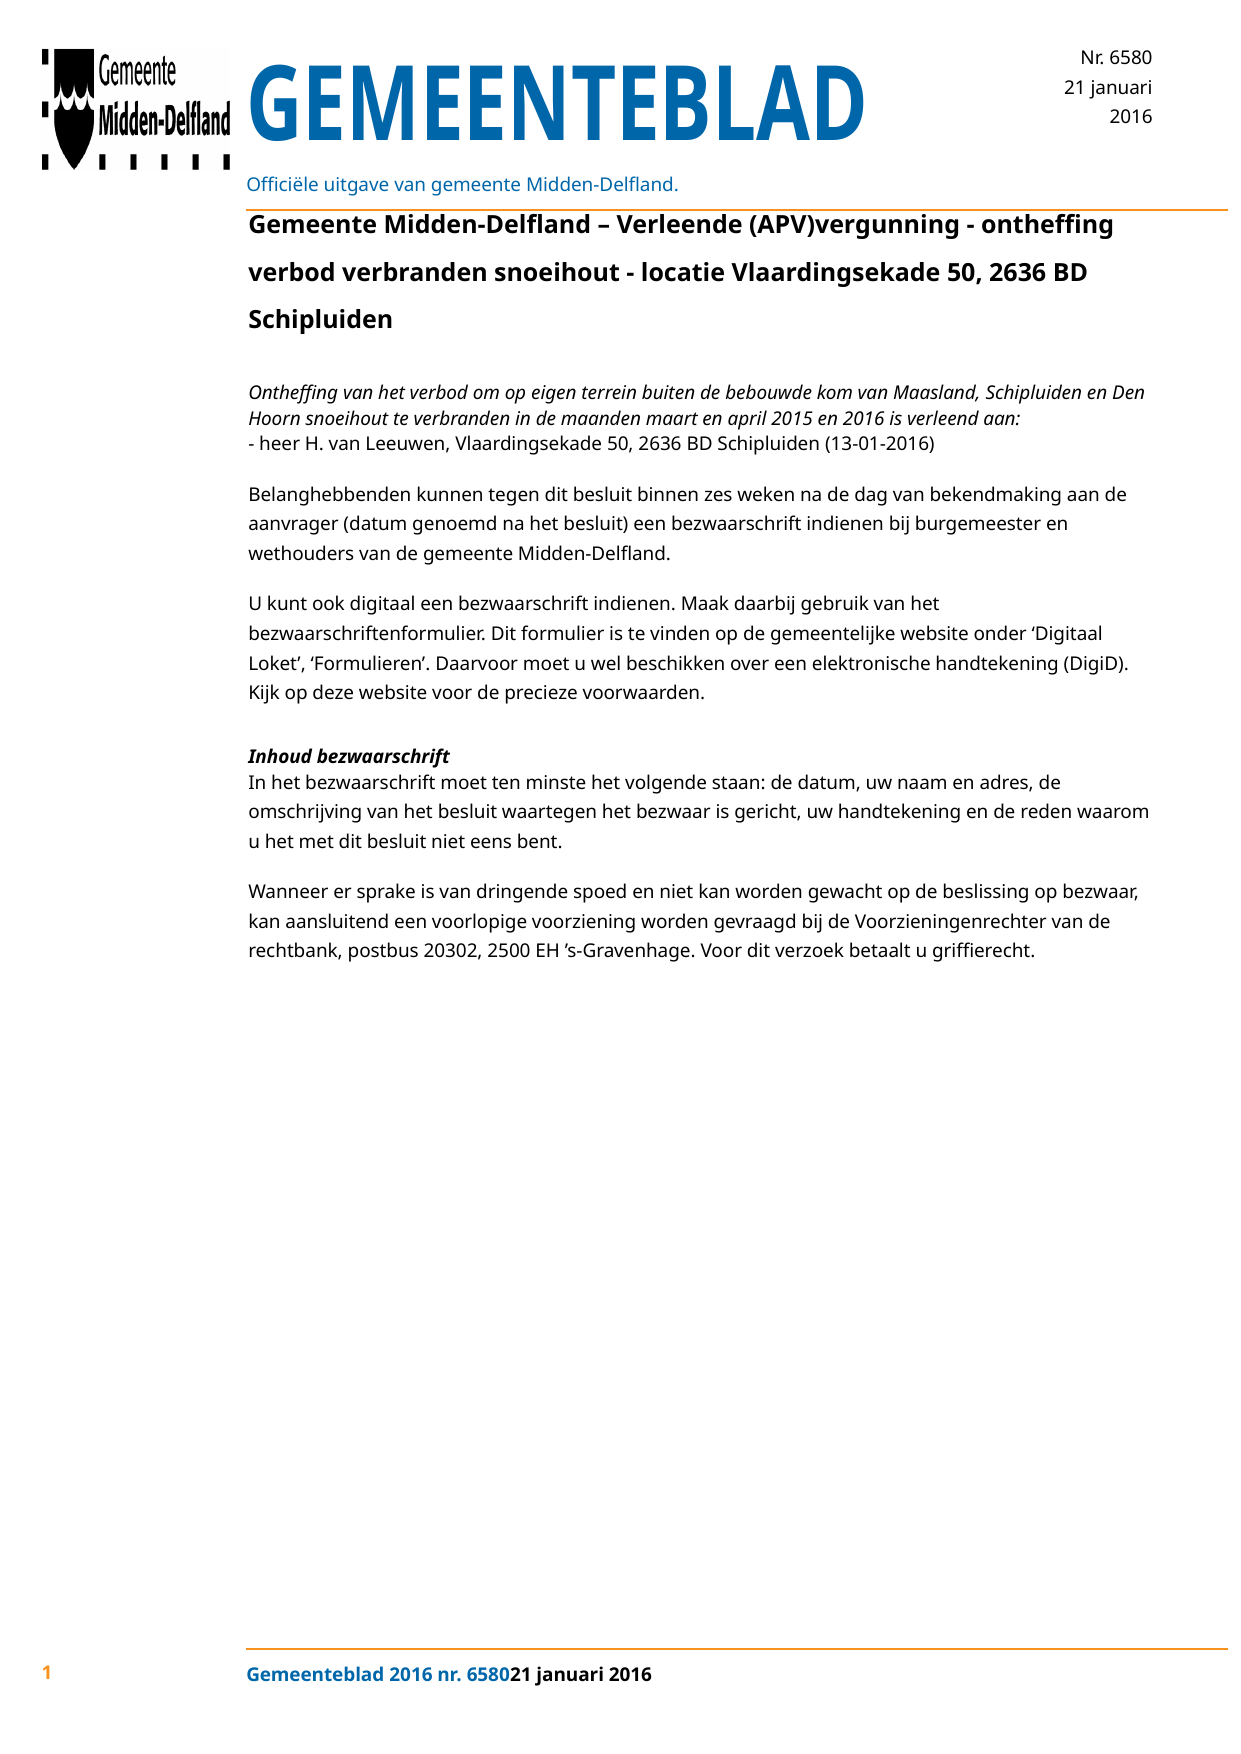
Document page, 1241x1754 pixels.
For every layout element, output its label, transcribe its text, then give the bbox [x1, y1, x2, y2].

text U kunt ook digitaal een bezwaarschrift indienen. Maak daarbij gebruik van het bezwaarschriftenformulier. Dit formulier is te vinden op de gemeentelijke website onder ‘Digitaal Loket’, ‘Formulieren’. Daarvoor moet u wel beschikken over een elektronische handtekening (DigiD). Kijk op deze website voor de precieze voorwaarden. [248, 591, 1152, 705]
text Inhoud bezwaarschrift [248, 743, 1152, 769]
text - heer H. van Leeuwen, Vlaardingsekade 50, 2636 BD Schipluiden (13-01-2016) [248, 431, 1152, 456]
text Gemeente Midden-Delfland – Verleende (APV)vergunning - ontheffing verbod verbranden snoeihout - locatie Vlaardingsekade 50, 2636 BD Schipluiden [248, 211, 1152, 336]
text Ontheffing van het verbod om op eigen terrein buiten de bebouwde kom van Maasland, Schipluiden en Den Hoorn snoeihout te verbranden in de maanden maart en april 2015 en 2016 is verleend aan: [248, 379, 1152, 431]
text In het bezwaarschrift moet ten minste het volgende staan: de datum, uw naam en adres, de omschrijving van het besluit waartegen het bezwaar is gericht, uw handtekening en de reden waarom u het met dit besluit niet eens bent. [248, 769, 1152, 854]
text Belanghebbenden kunnen tegen dit besluit binnen zes weken na de dag van bekendmaking aan de aanvrager (datum genoemd na het besluit) een bezwaarschrift indienen bij burgemeester en wethouders van de gemeente Midden-Delfland. [248, 481, 1152, 566]
picture [41, 47, 231, 172]
text Wanneer er sprake is van dringende spoed en niet kan worden gewacht op de beslissing op bezwaar, kan aansluitend een voorlopige voorziening worden gevraagd bij de Voorzieningenrechter van de rechtbank, postbus 20302, 2500 EH ’s-Gravenhage. Voor dit verzoek betaalt u griffierecht. [248, 878, 1152, 963]
